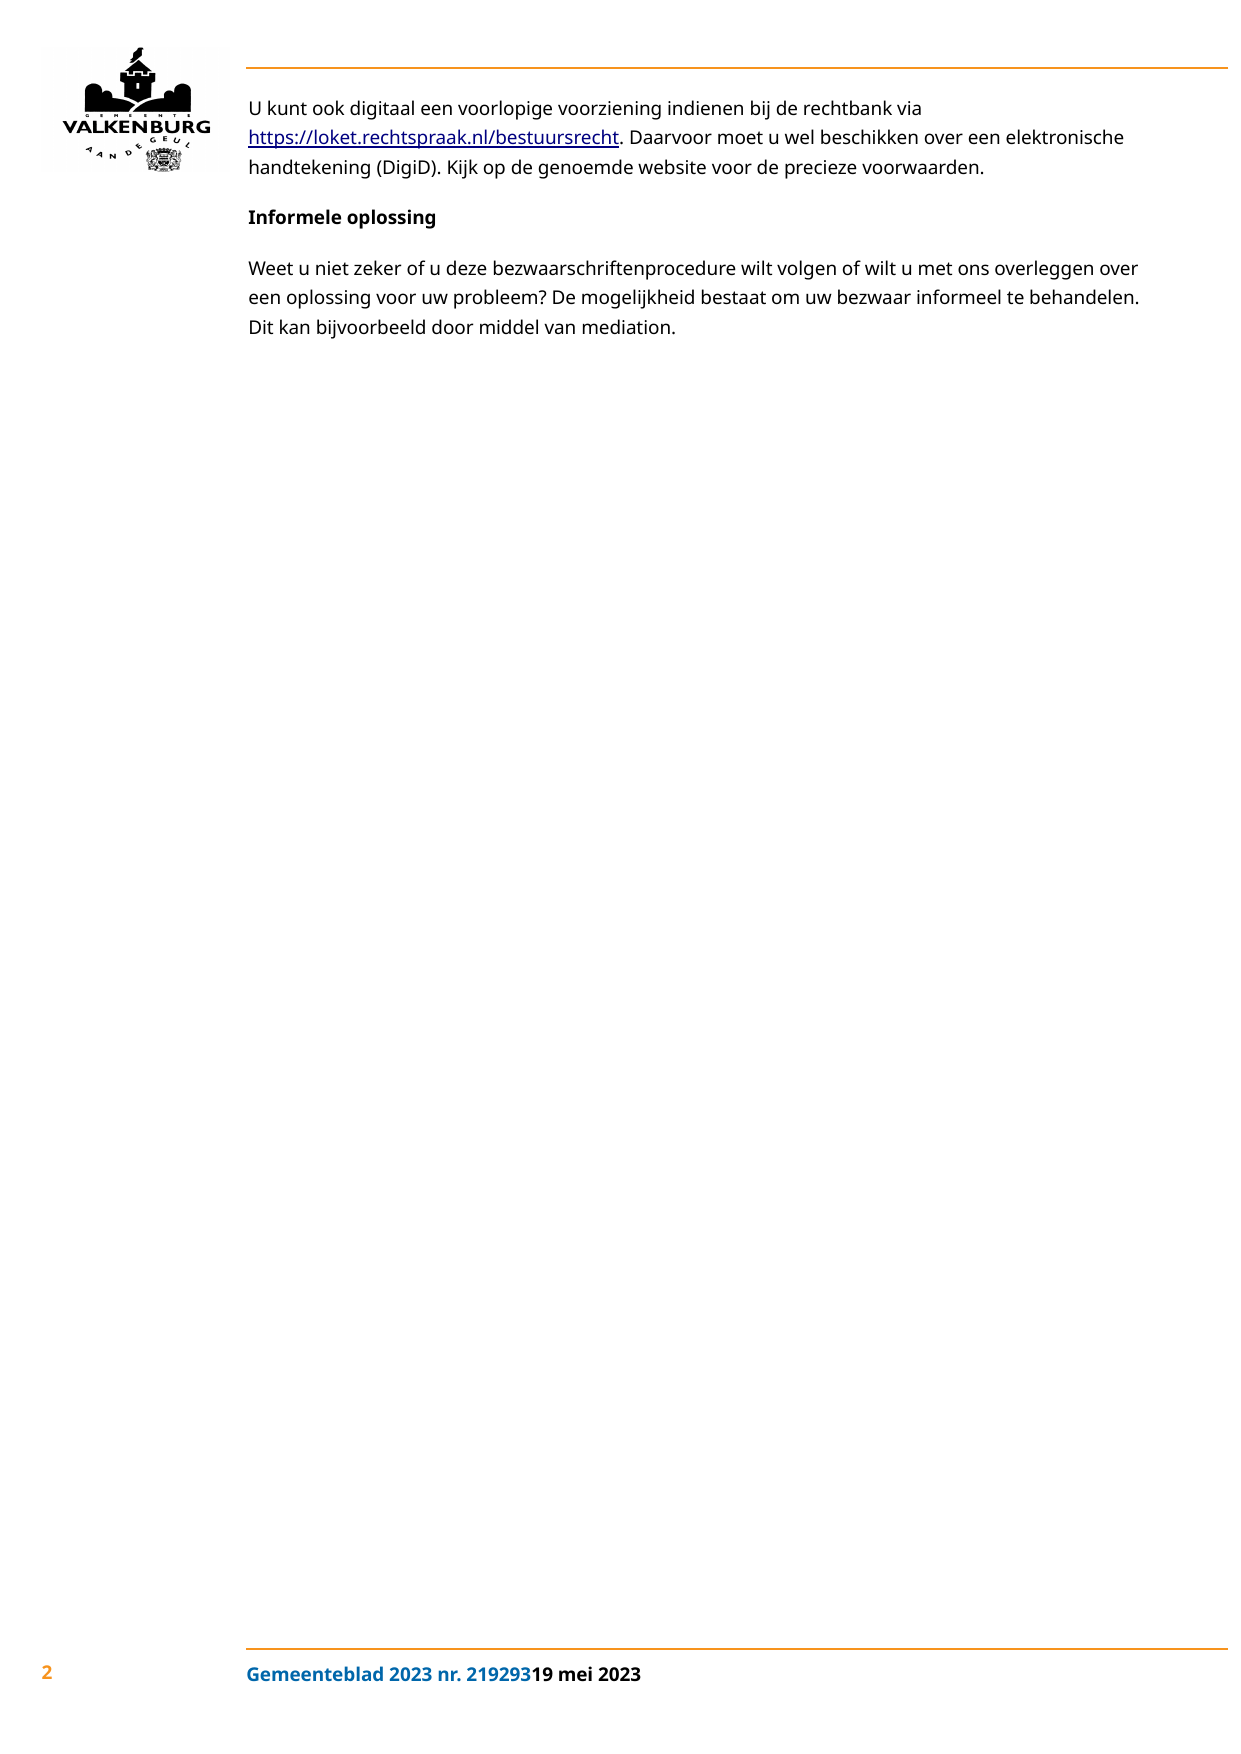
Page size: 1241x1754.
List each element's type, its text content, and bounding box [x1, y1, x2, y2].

picture [41, 47, 231, 172]
text Informele oplossing [248, 204, 1152, 230]
text U kunt ook digitaal een voorlopige voorziening indienen bij de rechtbank via https://loket.rechtspraak.nl/bestuursrecht. Daarvoor moet u wel beschikken over een elektronische handtekening (DigiD). Kijk op de genoemde website voor de precieze voorwaarden. [248, 95, 1152, 180]
text Weet u niet zeker of u deze bezwaarschriftenprocedure wilt volgen of wilt u met ons overleggen over een oplossing voor uw probleem? De mogelijkheid bestaat om uw bezwaar informeel te behandelen. Dit kan bijvoorbeeld door middel van mediation. [248, 255, 1152, 340]
